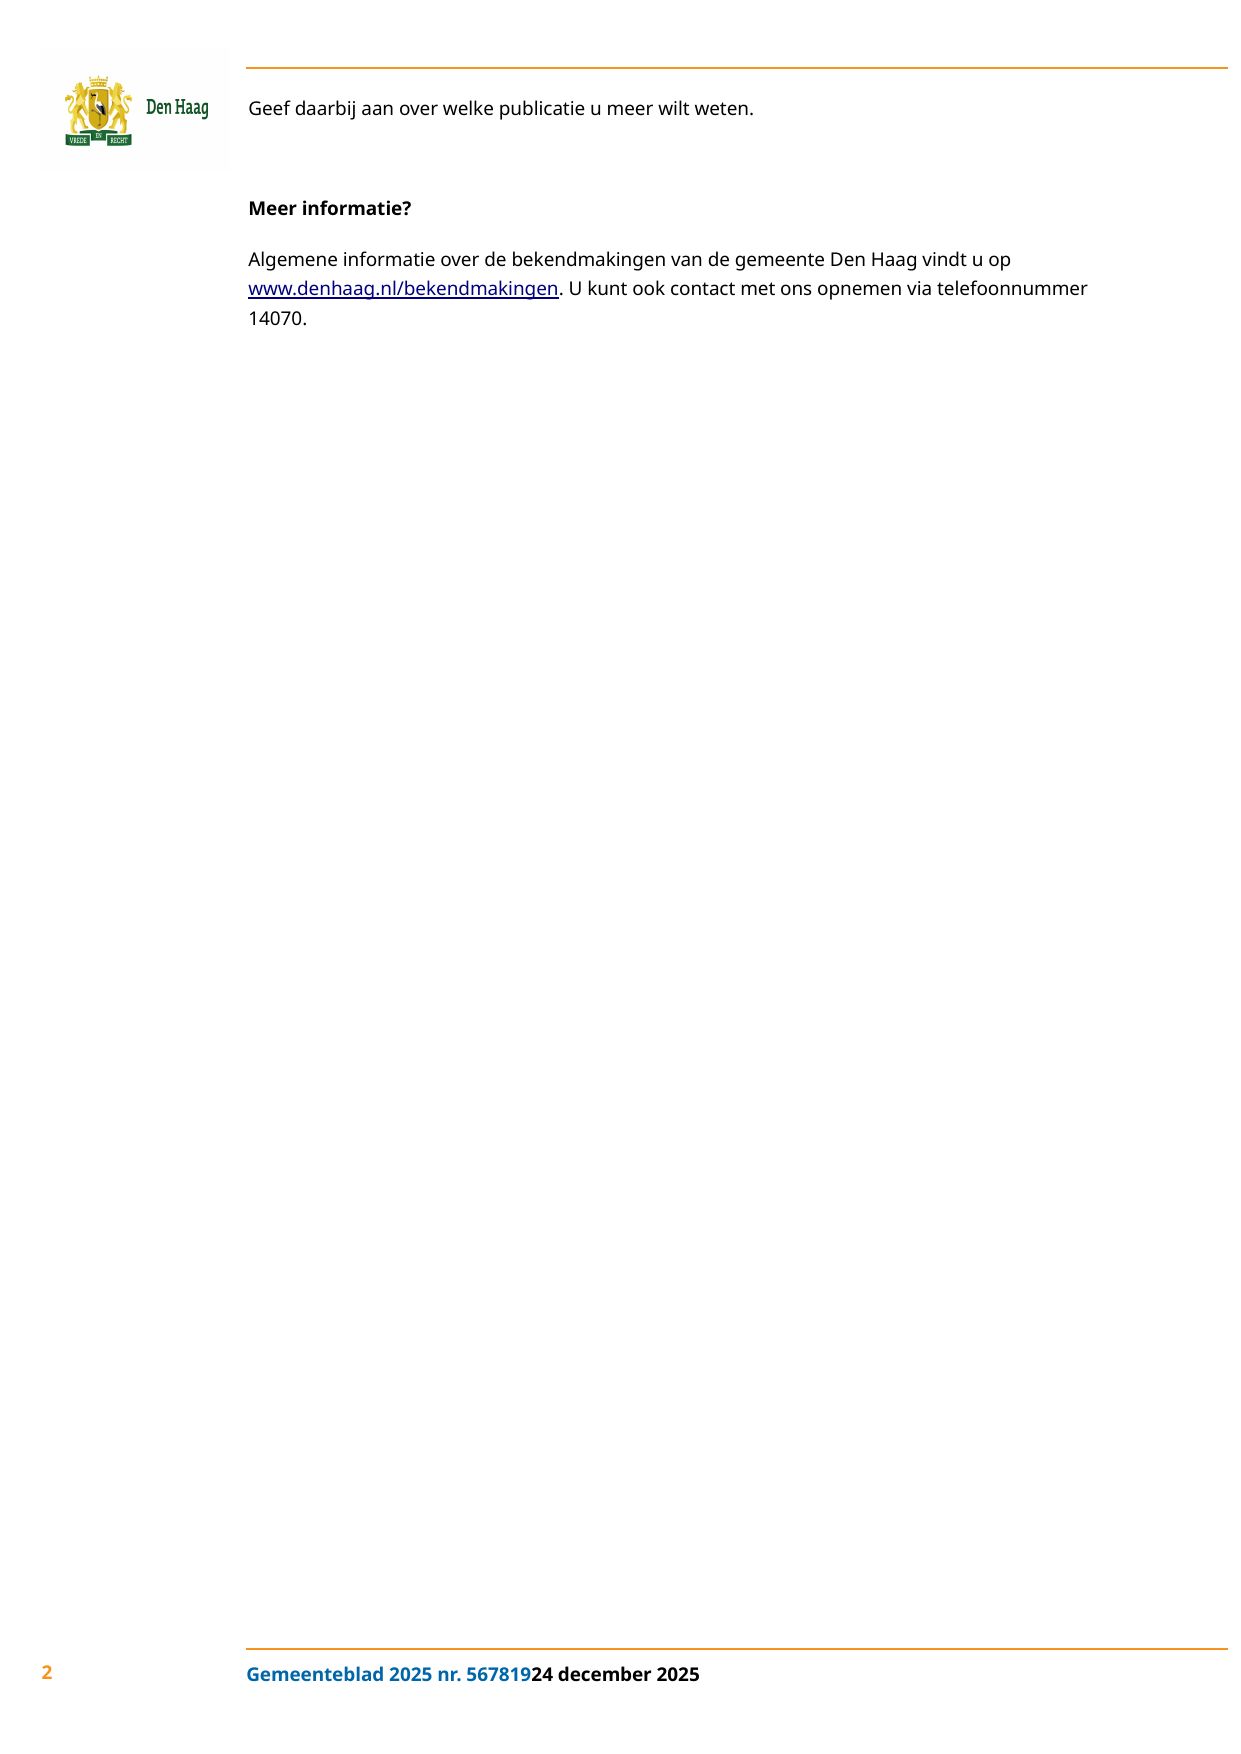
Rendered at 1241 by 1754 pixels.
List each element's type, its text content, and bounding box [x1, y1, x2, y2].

picture [41, 47, 231, 172]
text Algemene informatie over de bekendmakingen van de gemeente Den Haag vindt u op www.denhaag.nl/bekendmakingen. U kunt ook contact met ons opnemen via telefoonnummer 14070. [248, 246, 1152, 331]
text Meer informatie? [248, 196, 1152, 221]
text Geef daarbij aan over welke publicatie u meer wilt weten. [248, 95, 1152, 121]
